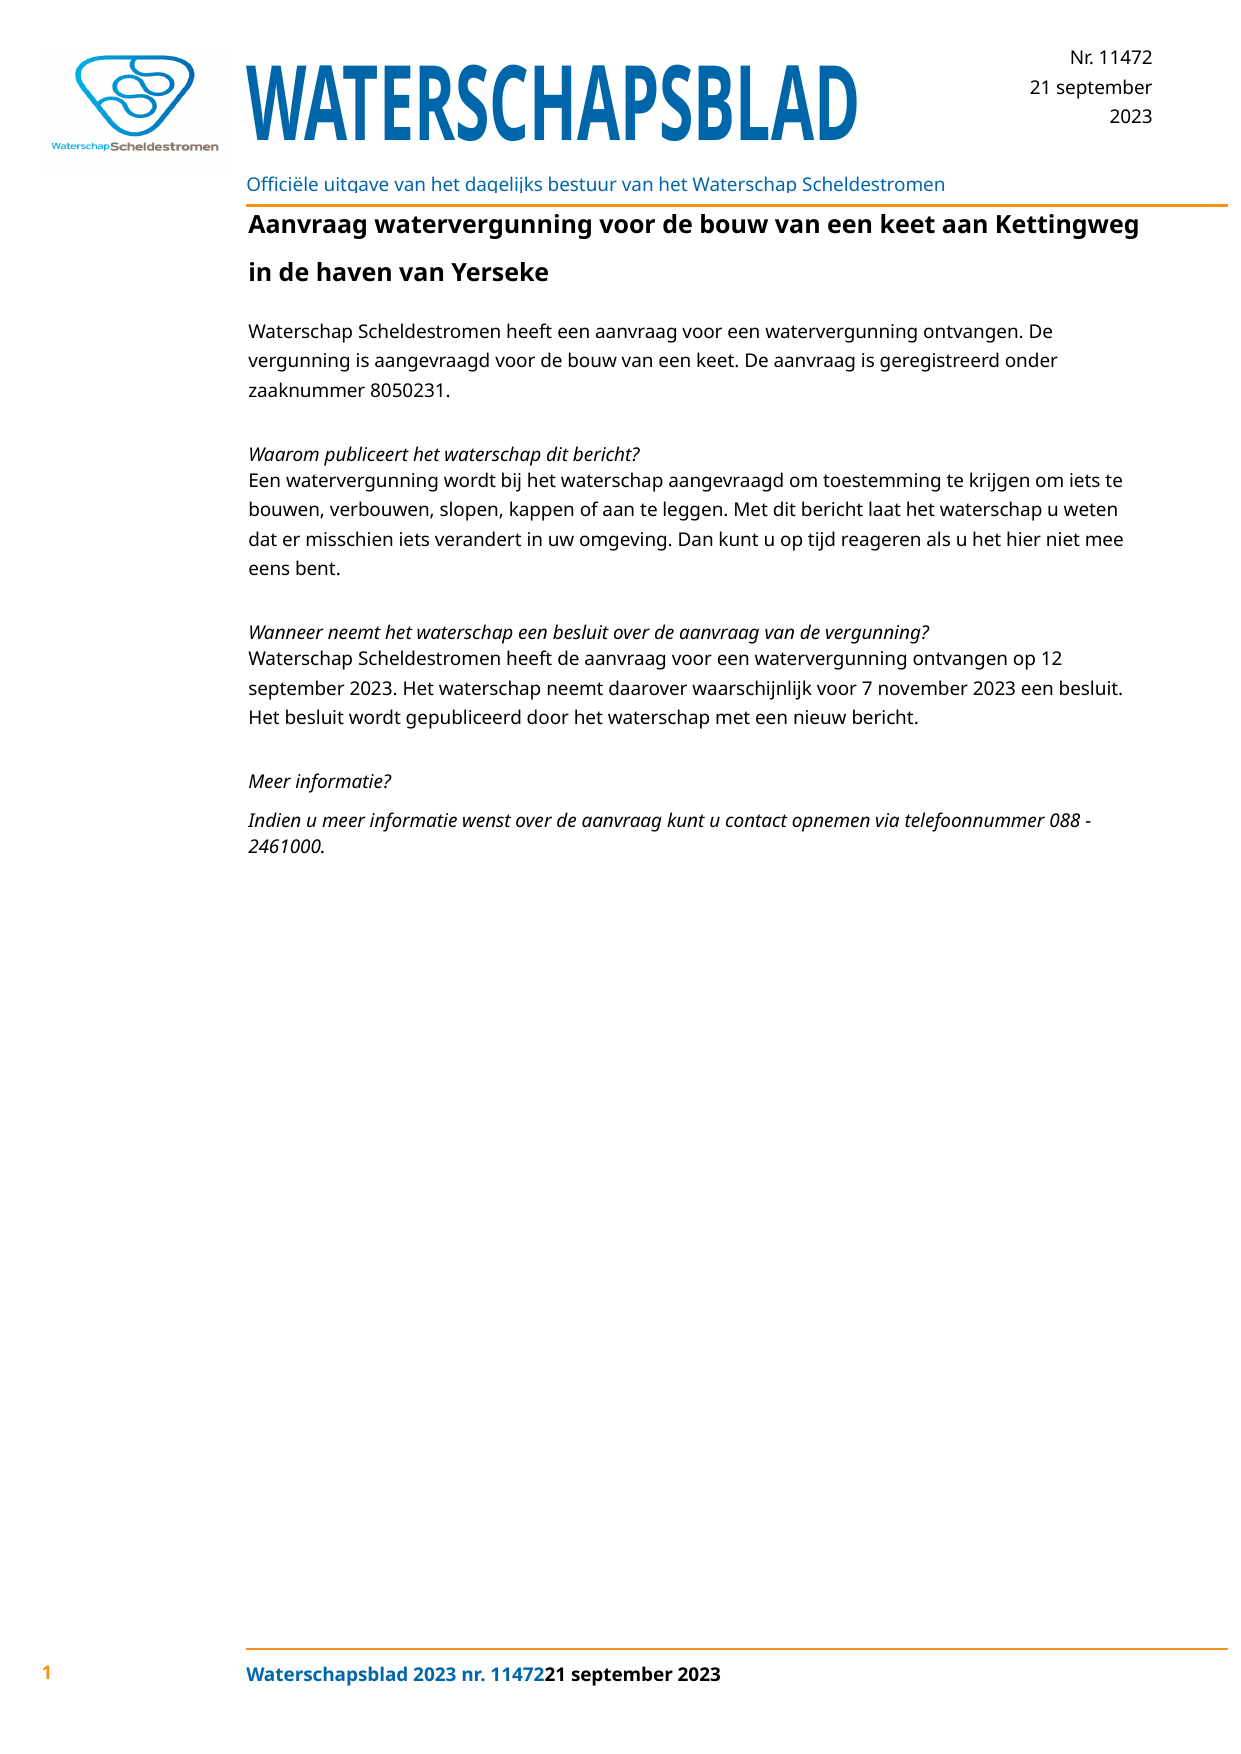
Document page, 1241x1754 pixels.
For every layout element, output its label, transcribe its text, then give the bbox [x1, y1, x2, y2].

text Aanvraag watervergunning voor de bouw van een keet aan Kettingweg in de haven van Yerseke [248, 207, 1152, 288]
text Meer informatie? [248, 768, 1152, 794]
text Waterschap Scheldestromen heeft de aanvraag voor een watervergunning ontvangen op 12 september 2023. Het waterschap neemt daarover waarschijnlijk voor 7 november 2023 een besluit. Het besluit wordt gepubliceerd door het waterschap met een nieuw bericht. [248, 645, 1152, 730]
text Een watervergunning wordt bij het waterschap aangevraagd om toestemming te krijgen om iets te bouwen, verbouwen, slopen, kappen of aan te leggen. Met dit bericht laat het waterschap u weten dat er misschien iets verandert in uw omgeving. Dan kunt u op tijd reageren als u het hier niet mee eens bent. [248, 467, 1152, 581]
picture [41, 47, 231, 172]
text Indien u meer informatie wenst over de aanvraag kunt u contact opnemen via telefoonnummer 088 - 2461000. [248, 808, 1152, 859]
text Wanneer neemt het waterschap een besluit over de aanvraag van de vergunning? [248, 619, 1152, 645]
text Waarom publiceert het waterschap dit bericht? [248, 441, 1152, 467]
text Waterschap Scheldestromen heeft een aanvraag voor een watervergunning ontvangen. De vergunning is aangevraagd voor de bouw van een keet. De aanvraag is geregistreerd onder zaaknummer 8050231. [248, 318, 1152, 403]
